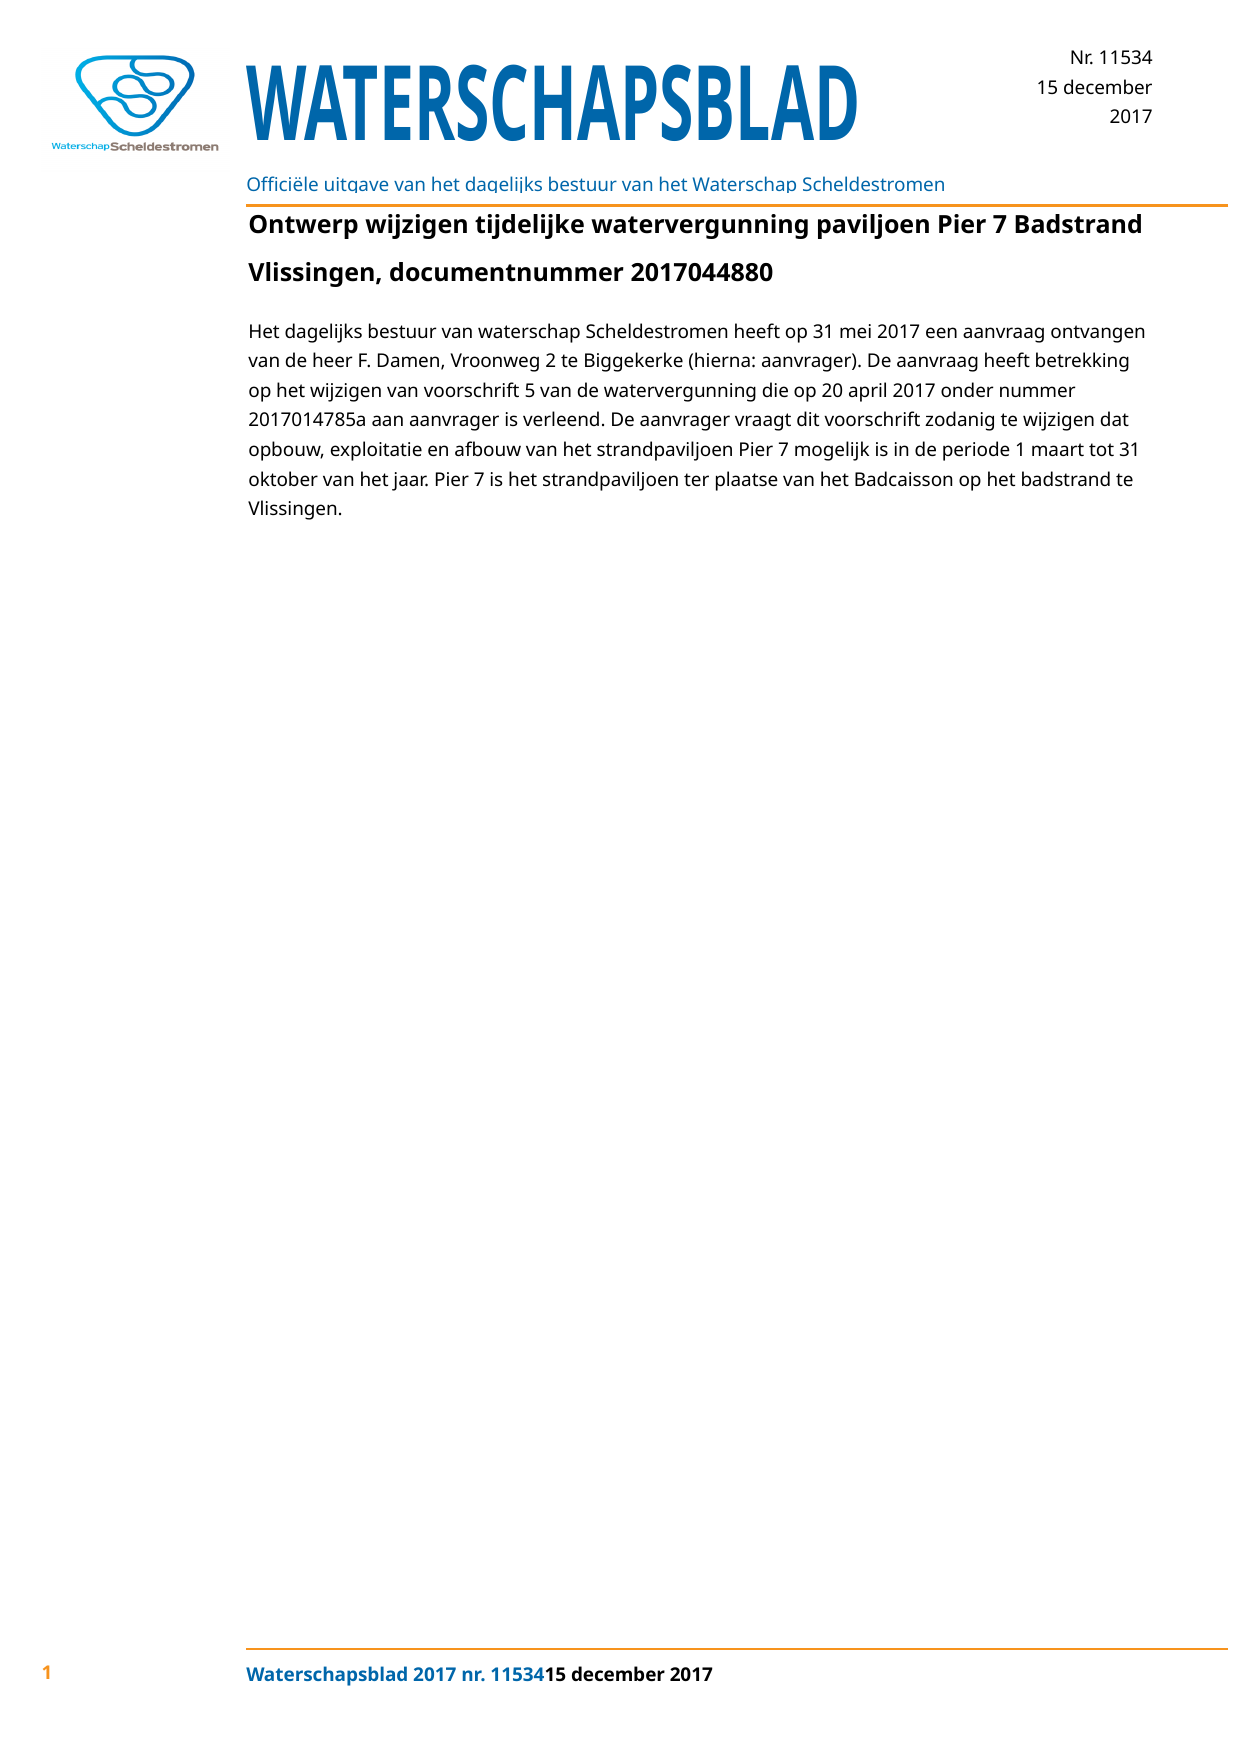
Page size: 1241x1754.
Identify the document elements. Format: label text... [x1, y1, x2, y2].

text Ontwerp wijzigen tijdelijke watervergunning paviljoen Pier 7 Badstrand Vlissingen, documentnummer 2017044880 [248, 207, 1152, 288]
text Het dagelijks bestuur van waterschap Scheldestromen heeft op 31 mei 2017 een aanvraag ontvangen van de heer F. Damen, Vroonweg 2 te Biggekerke (hierna: aanvrager). De aanvraag heeft betrekking op het wijzigen van voorschrift 5 van de watervergunning die op 20 april 2017 onder nummer 2017014785a aan aanvrager is verleend. De aanvrager vraagt dit voorschrift zodanig te wijzigen dat opbouw, exploitatie en afbouw van het strandpaviljoen Pier 7 mogelijk is in de periode 1 maart tot 31 oktober van het jaar. Pier 7 is het strandpaviljoen ter plaatse van het Badcaisson op het badstrand te Vlissingen. [248, 318, 1152, 521]
picture [41, 47, 231, 172]
